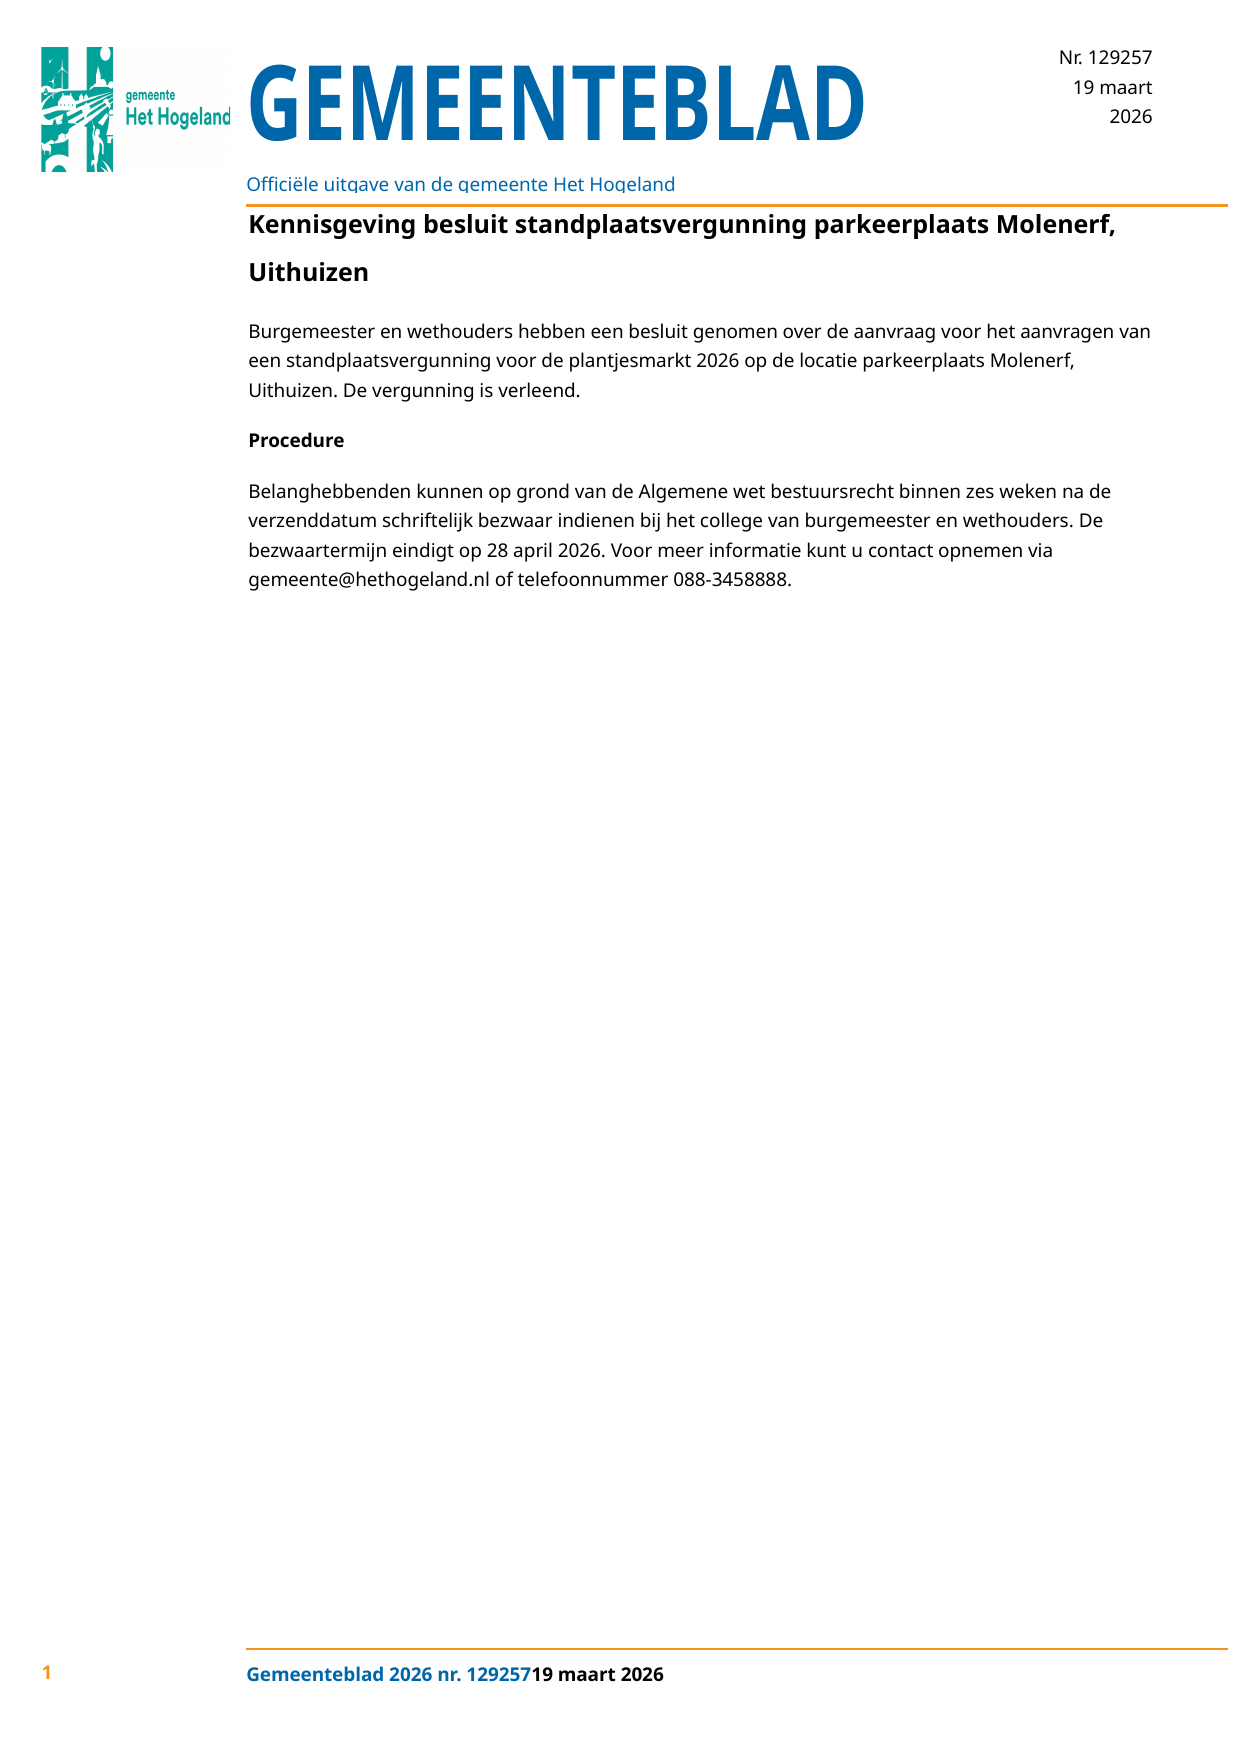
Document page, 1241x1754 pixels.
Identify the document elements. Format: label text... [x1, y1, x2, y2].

text Burgemeester en wethouders hebben een besluit genomen over de aanvraag voor het aanvragen van een standplaatsvergunning voor de plantjesmarkt 2026 op de locatie parkeerplaats Molenerf, Uithuizen. De vergunning is verleend. [248, 318, 1152, 403]
text Belanghebbenden kunnen op grond van de Algemene wet bestuursrecht binnen zes weken na de verzenddatum schriftelijk bezwaar indienen bij het college van burgemeester en wethouders. De bezwaartermijn eindigt op 28 april 2026. Voor meer informatie kunt u contact opnemen via gemeente@hethogeland.nl of telefoonnummer 088-3458888. [248, 478, 1152, 592]
text Procedure [248, 427, 1152, 453]
text Kennisgeving besluit standplaatsvergunning parkeerplaats Molenerf, Uithuizen [248, 207, 1152, 288]
picture [41, 47, 231, 172]
